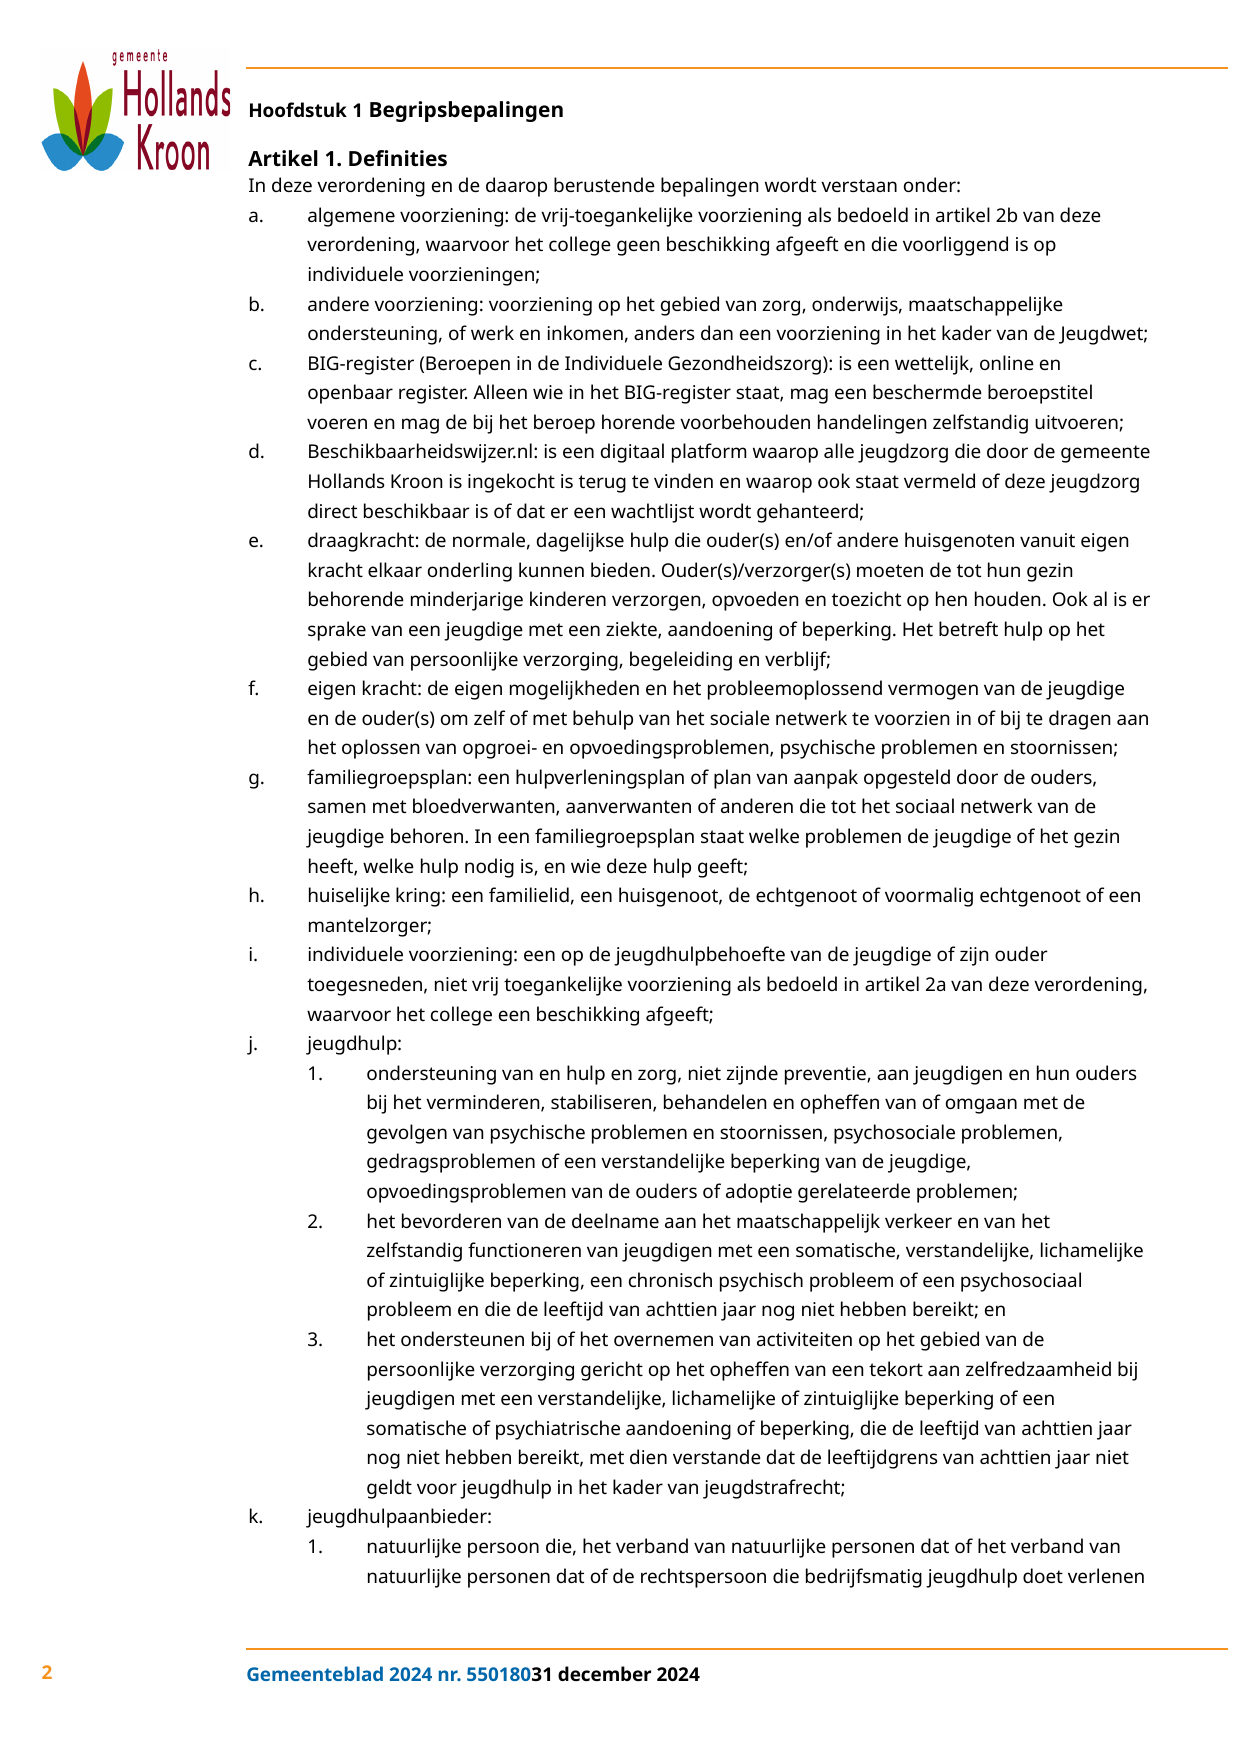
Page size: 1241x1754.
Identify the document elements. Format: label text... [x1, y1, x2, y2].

list individuele voorziening: een op de jeugdhulpbehoefte van de jeugdige of zijn ouder toegesneden, niet vrij toegankelijke voorziening als bedoeld in artikel 2a van deze verordening, waarvoor het college een beschikking afgeeft; [248, 942, 1152, 1027]
list BIG-register (Beroepen in de Individuele Gezondheidszorg): is een wettelijk, online en openbaar register. Alleen wie in het BIG-register staat, mag een beschermde beroepstitel voeren en mag de bij het beroep horende voorbehouden handelingen zelfstandig uitvoeren; [248, 350, 1152, 435]
list Beschikbaarheidswijzer.nl: is een digitaal platform waarop alle jeugdzorg die door de gemeente Hollands Kroon is ingekocht is terug te vinden en waarop ook staat vermeld of deze jeugdzorg direct beschikbaar is of dat er een wachtlijst wordt gehanteerd; [248, 439, 1152, 524]
list draagkracht: de normale, dagelijkse hulp die ouder(s) en/of andere huisgenoten vanuit eigen kracht elkaar onderling kunnen bieden. Ouder(s)/verzorger(s) moeten de tot hun gezin behorende minderjarige kinderen verzorgen, opvoeden en toezicht op hen houden. Ook al is er sprake van een jeugdige met een ziekte, aandoening of beperking. Het betreft hulp op het gebied van persoonlijke verzorging, begeleiding en verblijf; [248, 527, 1152, 672]
list jeugdhulpaanbieder: [248, 1504, 1152, 1529]
list het bevorderen van de deelname aan het maatschappelijk verkeer en van het zelfstandig functioneren van jeugdigen met een somatische, verstandelijke, lichamelijke of zintuiglijke beperking, een chronisch psychisch probleem of een psychosociaal probleem en die de leeftijd van achttien jaar nog niet hebben bereikt; en [307, 1208, 1152, 1322]
list eigen kracht: de eigen mogelijkheden en het probleemoplossend vermogen van de jeugdige en de ouder(s) om zelf of met behulp van het sociale netwerk te voorzien in of bij te dragen aan het oplossen van opgroei- en opvoedingsproblemen, psychische problemen en stoornissen; [248, 675, 1152, 760]
list familiegroepsplan: een hulpverleningsplan of plan van aanpak opgesteld door de ouders, samen met bloedverwanten, aanverwanten of anderen die tot het sociaal netwerk van de jeugdige behoren. In een familiegroepsplan staat welke problemen de jeugdige of het gezin heeft, welke hulp nodig is, en wie deze hulp geeft; [248, 764, 1152, 879]
list het ondersteunen bij of het overnemen van activiteiten op het gebied van de persoonlijke verzorging gericht op het opheffen van een tekort aan zelfredzaamheid bij jeugdigen met een verstandelijke, lichamelijke of zintuiglijke beperking of een somatische of psychiatrische aandoening of beperking, die de leeftijd van achttien jaar nog niet hebben bereikt, met dien verstande dat de leeftijdgrens van achttien jaar niet geldt voor jeugdhulp in het kader van jeugdstrafrecht; [307, 1326, 1152, 1500]
list huiselijke kring: een familielid, een huisgenoot, de echtgenoot of voormalig echtgenoot of een mantelzorger; [248, 882, 1152, 938]
list ondersteuning van en hulp en zorg, niet zijnde preventie, aan jeugdigen en hun ouders bij het verminderen, stabiliseren, behandelen en opheffen van of omgaan met de gevolgen van psychische problemen en stoornissen, psychosociale problemen, gedragsproblemen of een verstandelijke beperking van de jeugdige, opvoedingsproblemen van de ouders of adoptie gerelateerde problemen; [307, 1060, 1152, 1204]
list jeugdhulp: [248, 1030, 1152, 1056]
text In deze verordening en de daarop berustende bepalingen wordt verstaan onder: [248, 172, 1152, 198]
text Hoofdstuk 1 Begripsbepalingen [248, 95, 1152, 123]
list natuurlijke persoon die, het verband van natuurlijke personen dat of het verband van natuurlijke personen dat of de rechtspersoon die bedrijfsmatig jeugdhulp doet verlenen [307, 1533, 1152, 1589]
text Artikel 1. Definities [248, 144, 1152, 172]
picture [41, 47, 231, 172]
list algemene voorziening: de vrij-toegankelijke voorziening als bedoeld in artikel 2b van deze verordening, waarvoor het college geen beschikking afgeeft en die voorliggend is op individuele voorzieningen; [248, 202, 1152, 287]
list andere voorziening: voorziening op het gebied van zorg, onderwijs, maatschappelijke ondersteuning, of werk en inkomen, anders dan een voorziening in het kader van de Jeugdwet; [248, 291, 1152, 346]
